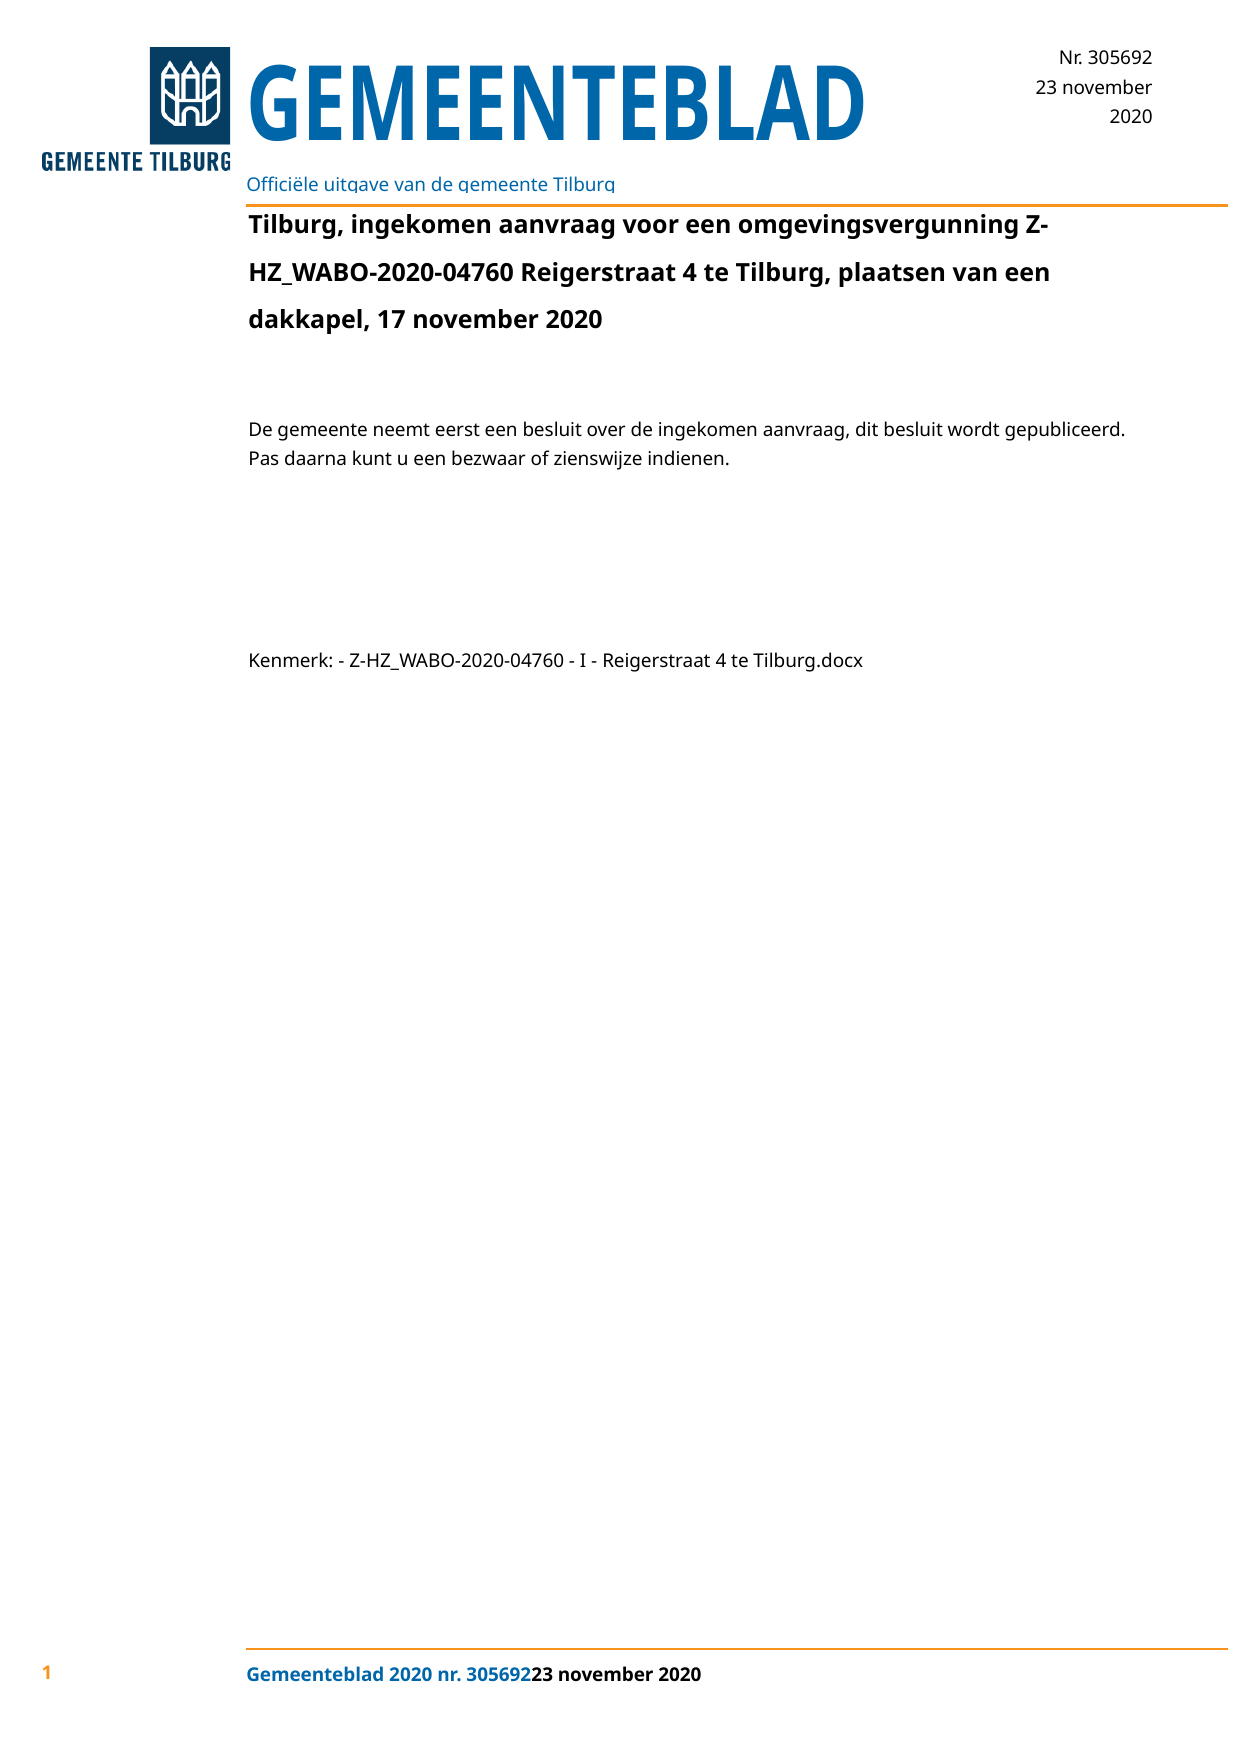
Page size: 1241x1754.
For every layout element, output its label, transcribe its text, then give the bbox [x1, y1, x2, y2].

text Tilburg, ingekomen aanvraag voor een omgevingsvergunning Z-HZ_WABO-2020-04760 Reigerstraat 4 te Tilburg, plaatsen van een dakkapel, 17 november 2020 [248, 207, 1152, 336]
text Kenmerk: - Z-HZ_WABO-2020-04760 - I - Reigerstraat 4 te Tilburg.docx [248, 647, 1152, 673]
picture [41, 47, 231, 172]
text De gemeente neemt eerst een besluit over de ingekomen aanvraag, dit besluit wordt gepubliceerd. Pas daarna kunt u een bezwaar of zienswijze indienen. [248, 416, 1152, 471]
